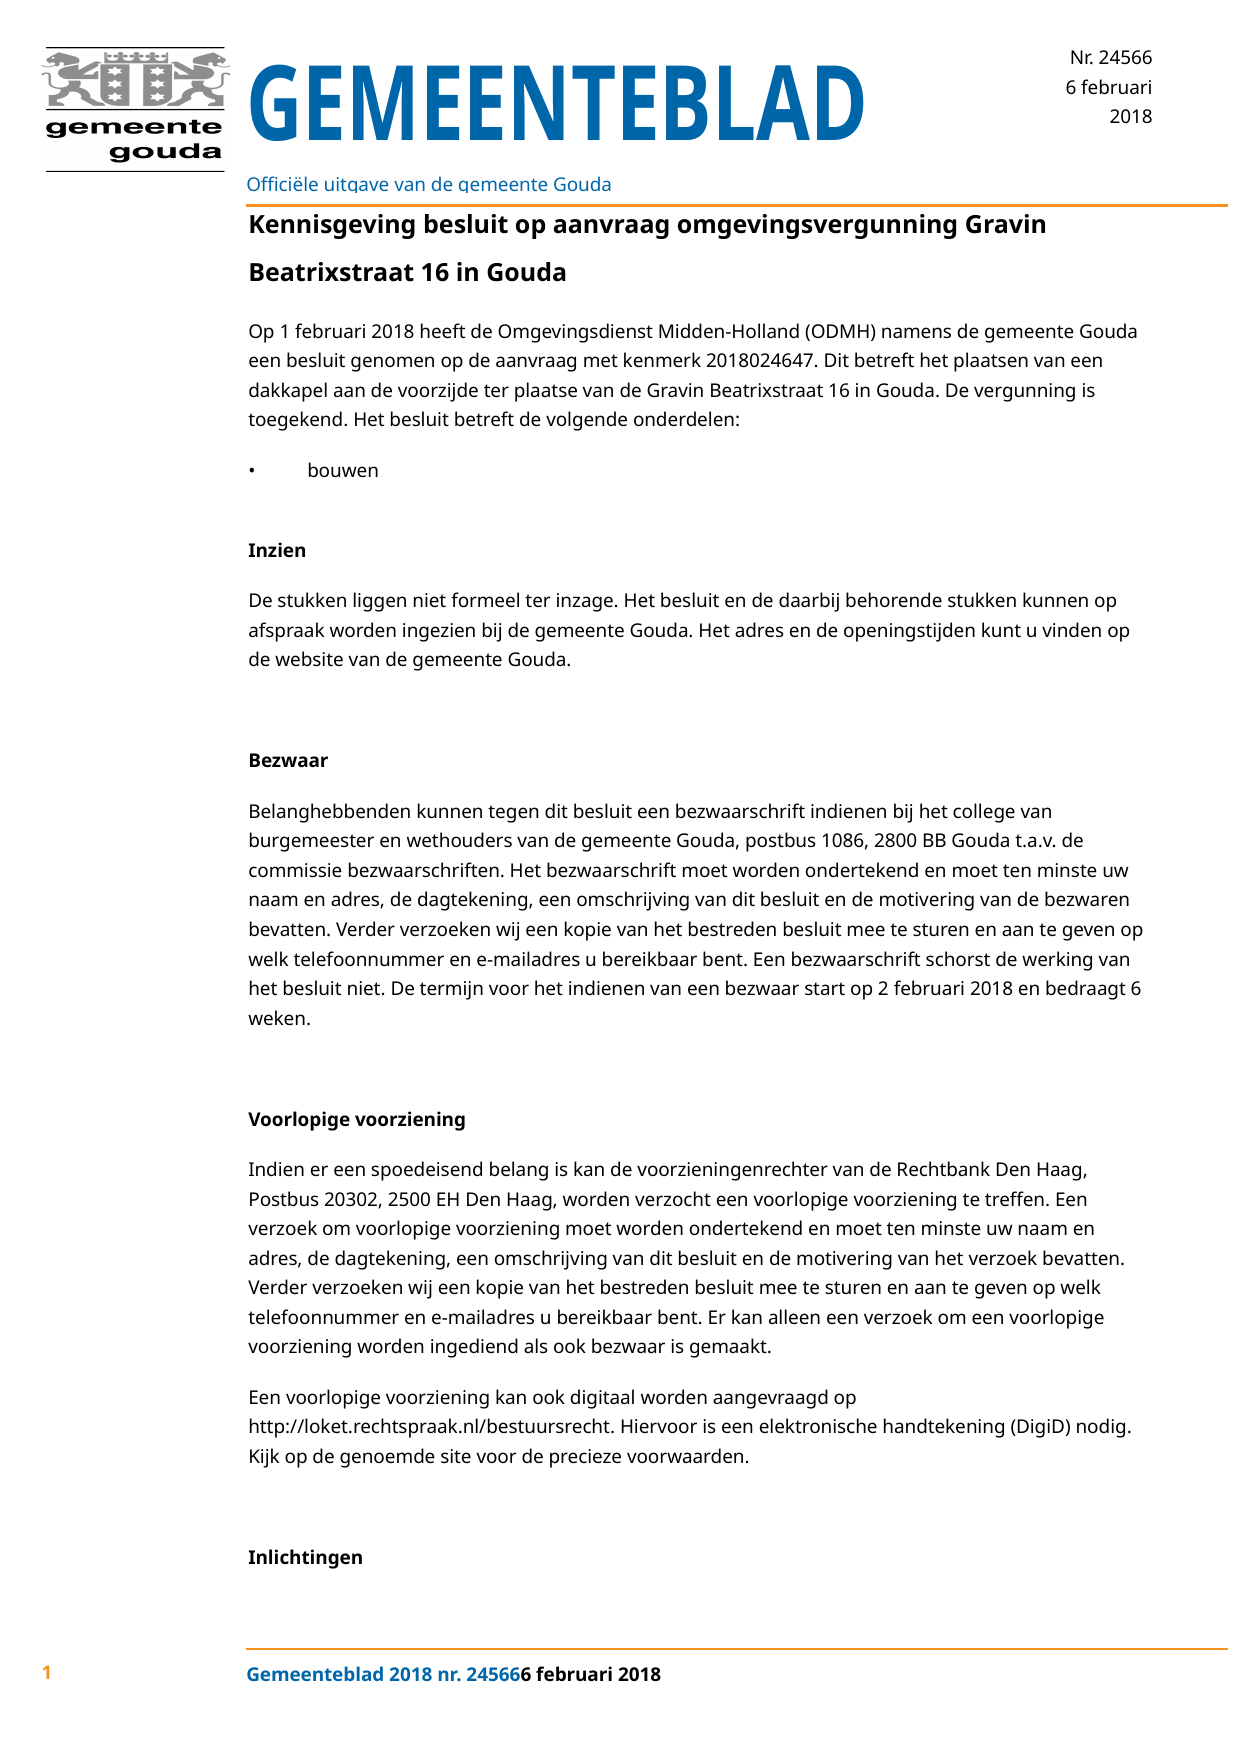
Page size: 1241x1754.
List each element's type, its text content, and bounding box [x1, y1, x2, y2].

text Indien er een spoedeisend belang is kan de voorzieningenrechter van de Rechtbank Den Haag, Postbus 20302, 2500 EH Den Haag, worden verzocht een voorlopige voorziening te treffen. Een verzoek om voorlopige voorziening moet worden ondertekend en moet ten minste uw naam en adres, de dagtekening, een omschrijving van dit besluit en de motivering van het verzoek bevatten. Verder verzoeken wij een kopie van het bestreden besluit mee te sturen en aan te geven op welk telefoonnummer en e-mailadres u bereikbaar bent. Er kan alleen een verzoek om een voorlopige voorziening worden ingediend als ook bezwaar is gemaakt. [248, 1156, 1152, 1359]
text Voorlopige voorziening [248, 1106, 1152, 1132]
text Een voorlopige voorziening kan ook digitaal worden aangevraagd op http://loket.rechtspraak.nl/bestuursrecht. Hiervoor is een elektronische handtekening (DigiD) nodig. Kijk op de genoemde site voor de precieze voorwaarden. [248, 1384, 1152, 1469]
text Inlichtingen [248, 1544, 1152, 1570]
text Bezwaar [248, 747, 1152, 773]
list bouwen [248, 457, 1152, 483]
text De stukken liggen niet formeel ter inzage. Het besluit en de daarbij behorende stukken kunnen op afspraak worden ingezien bij de gemeente Gouda. Het adres en de openingstijden kunt u vinden op de website van de gemeente Gouda. [248, 587, 1152, 672]
text Inzien [248, 537, 1152, 563]
text Kennisgeving besluit op aanvraag omgevingsvergunning Gravin Beatrixstraat 16 in Gouda [248, 207, 1152, 288]
picture [41, 47, 231, 172]
text Belanghebbenden kunnen tegen dit besluit een bezwaarschrift indienen bij het college van burgemeester en wethouders van de gemeente Gouda, postbus 1086, 2800 BB Gouda t.a.v. de commissie bezwaarschriften. Het bezwaarschrift moet worden ondertekend en moet ten minste uw naam en adres, de dagtekening, een omschrijving van dit besluit en de motivering van de bezwaren bevatten. Verder verzoeken wij een kopie van het bestreden besluit mee te sturen en aan te geven op welk telefoonnummer en e-mailadres u bereikbaar bent. Een bezwaarschrift schorst de werking van het besluit niet. De termijn voor het indienen van een bezwaar start op 2 februari 2018 en bedraagt 6 weken. [248, 798, 1152, 1031]
text Op 1 februari 2018 heeft de Omgevingsdienst Midden-Holland (ODMH) namens de gemeente Gouda een besluit genomen op de aanvraag met kenmerk 2018024647. Dit betreft het plaatsen van een dakkapel aan de voorzijde ter plaatse van de Gravin Beatrixstraat 16 in Gouda. De vergunning is toegekend. Het besluit betreft de volgende onderdelen: [248, 318, 1152, 432]
